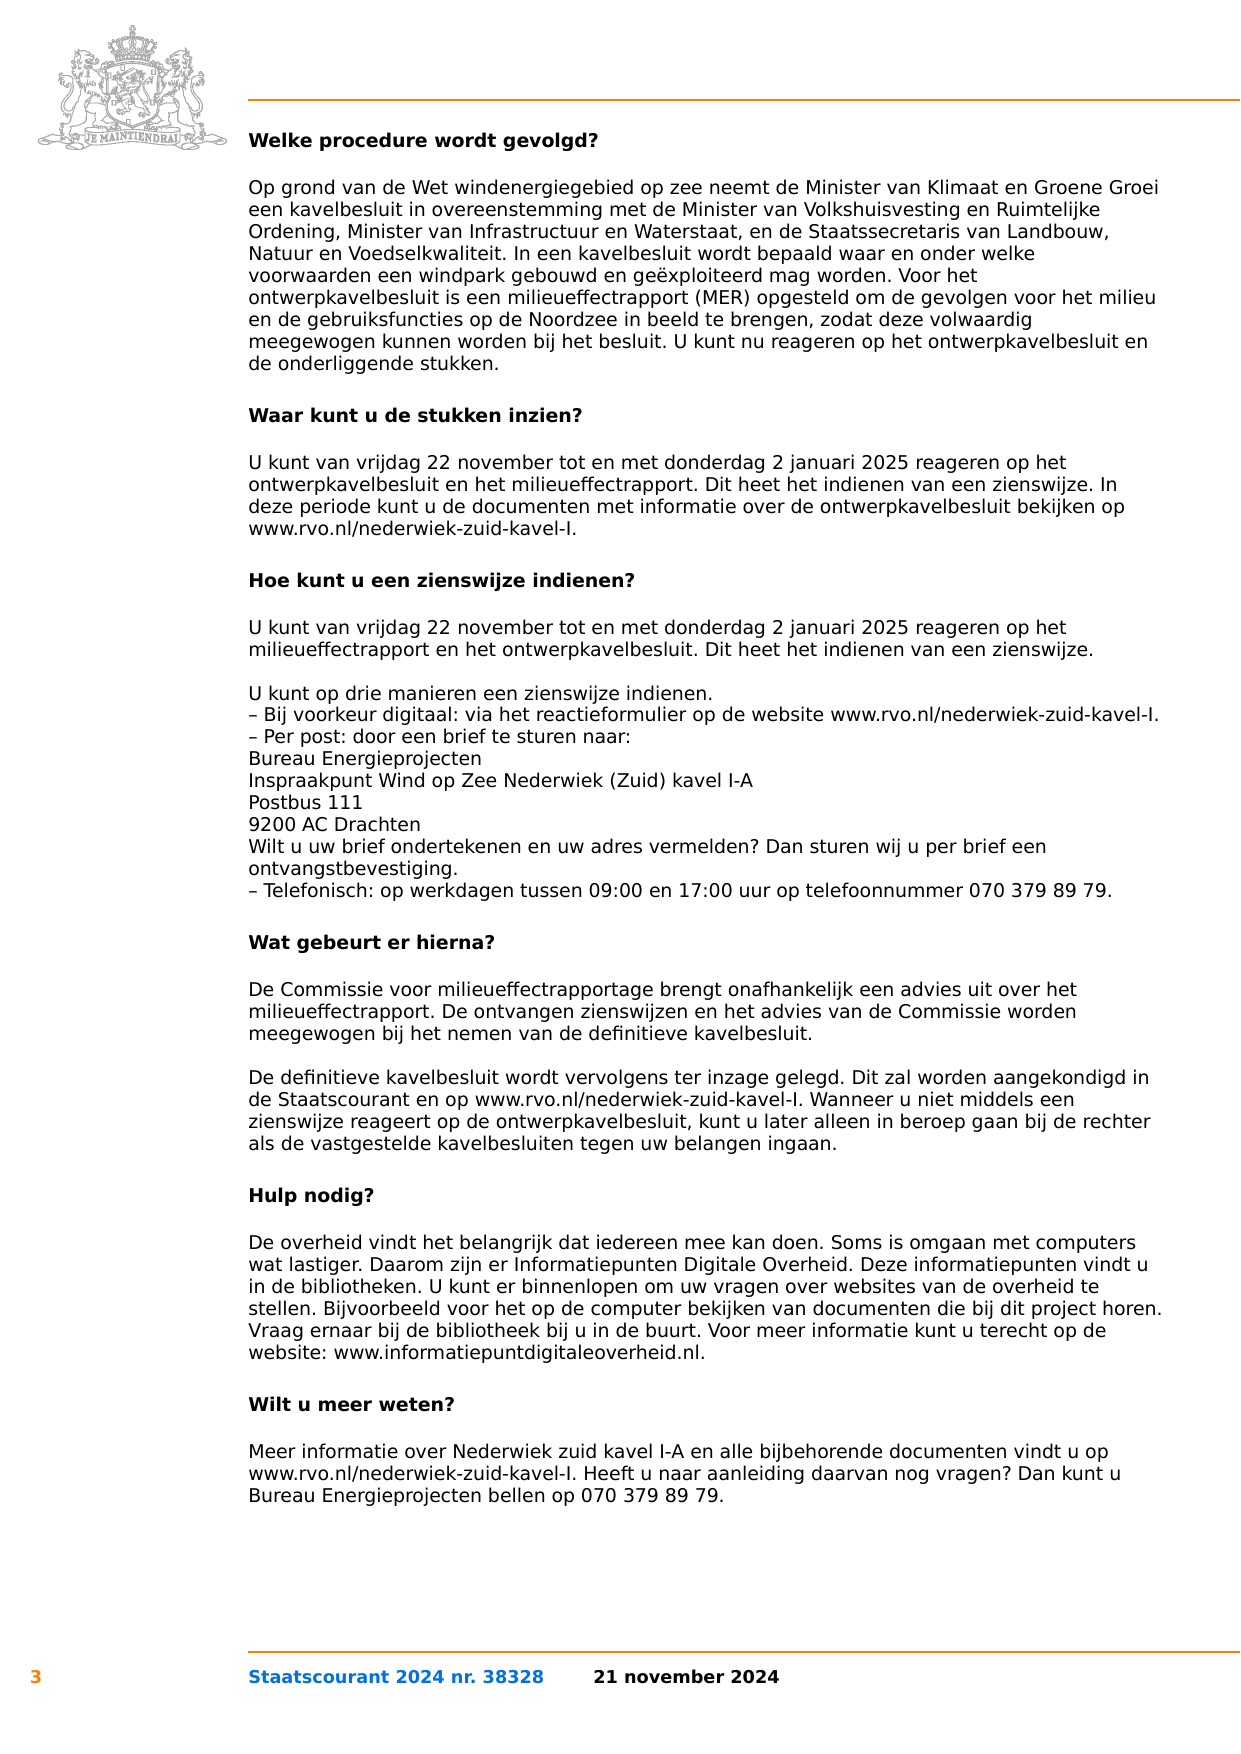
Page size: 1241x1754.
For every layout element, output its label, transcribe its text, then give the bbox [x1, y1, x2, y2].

text Bureau Energieprojecten [248, 748, 1163, 770]
text U kunt van vrijdag 22 november tot en met donderdag 2 januari 2025 reageren op het ontwerpkavelbesluit en het milieueffectrapport. Dit heet het indienen van een zienswijze. In deze periode kunt u de documenten met informatie over de ontwerpkavelbesluit bekijken op www.rvo.nl/nederwiek-zuid-kavel-I. [248, 452, 1163, 539]
text – Telefonisch: op werkdagen tussen 09:00 en 17:00 uur op telefoonnummer 070 379 89 79. [248, 880, 1163, 902]
subtitle Hoe kunt u een zienswijze indienen? [248, 569, 1163, 592]
picture [38, 25, 227, 150]
text De Commissie voor milieueffectrapportage brengt onafhankelijk een advies uit over het milieueffectrapport. De ontvangen zienswijzen en het advies van de Commissie worden meegewogen bij het nemen van de definitieve kavelbesluit. [248, 979, 1163, 1045]
subtitle Wilt u meer weten? [248, 1394, 1163, 1416]
subtitle Wat gebeurt er hierna? [248, 932, 1163, 954]
subtitle Welke procedure wordt gevolgd? [248, 130, 1163, 152]
text – Bij voorkeur digitaal: via het reactieformulier op de website www.rvo.nl/nederwiek-zuid-kavel-I. [248, 704, 1163, 726]
subtitle Waar kunt u de stukken inzien? [248, 405, 1163, 427]
text 9200 AC Drachten [248, 814, 1163, 836]
text Op grond van de Wet windenergiegebied op zee neemt de Minister van Klimaat en Groene Groei een kavelbesluit in overeenstemming met de Minister van Volkshuisvesting en Ruimtelijke Ordening, Minister van Infrastructuur en Waterstaat, en de Staatssecretaris van Landbouw, Natuur en Voedselkwaliteit. In een kavelbesluit wordt bepaald waar en onder welke voorwaarden een windpark gebouwd en geëxploiteerd mag worden. Voor het ontwerpkavelbesluit is een milieueffectrapport (MER) opgesteld om de gevolgen voor het milieu en de gebruiksfuncties op de Noordzee in beeld te brengen, zodat deze volwaardig meegewogen kunnen worden bij het besluit. U kunt nu reageren op het ontwerpkavelbesluit en de onderliggende stukken. [248, 177, 1163, 375]
subtitle Hulp nodig? [248, 1185, 1163, 1207]
text U kunt op drie manieren een zienswijze indienen. [248, 682, 1163, 704]
text Inspraakpunt Wind op Zee Nederwiek (Zuid) kavel I-A [248, 770, 1163, 792]
text De definitieve kavelbesluit wordt vervolgens ter inzage gelegd. Dit zal worden aangekondigd in de Staatscourant en op www.rvo.nl/nederwiek-zuid-kavel-I. Wanneer u niet middels een zienswijze reageert op de ontwerpkavelbesluit, kunt u later alleen in beroep gaan bij de rechter als de vastgestelde kavelbesluiten tegen uw belangen ingaan. [248, 1067, 1163, 1155]
text De overheid vindt het belangrijk dat iedereen mee kan doen. Soms is omgaan met computers wat lastiger. Daarom zijn er Informatiepunten Digitale Overheid. Deze informatiepunten vindt u in de bibliotheken. U kunt er binnenlopen om uw vragen over websites van de overheid te stellen. Bijvoorbeeld voor het op de computer bekijken van documenten die bij dit project horen. Vraag ernaar bij de bibliotheek bij u in de buurt. Voor meer informatie kunt u terecht op de website: www.informatiepuntdigitaleoverheid.nl. [248, 1232, 1163, 1364]
text U kunt van vrijdag 22 november tot en met donderdag 2 januari 2025 reageren op het milieueffectrapport en het ontwerpkavelbesluit. Dit heet het indienen van een zienswijze. [248, 617, 1163, 661]
text Meer informatie over Nederwiek zuid kavel I-A en alle bijbehorende documenten vindt u op www.rvo.nl/nederwiek-zuid-kavel-I. Heeft u naar aanleiding daarvan nog vragen? Dan kunt u Bureau Energieprojecten bellen op 070 379 89 79. [248, 1441, 1163, 1507]
text Wilt u uw brief ondertekenen en uw adres vermelden? Dan sturen wij u per brief een ontvangstbevestiging. [248, 836, 1163, 880]
text Postbus 111 [248, 792, 1163, 814]
text – Per post: door een brief te sturen naar: [248, 726, 1163, 748]
